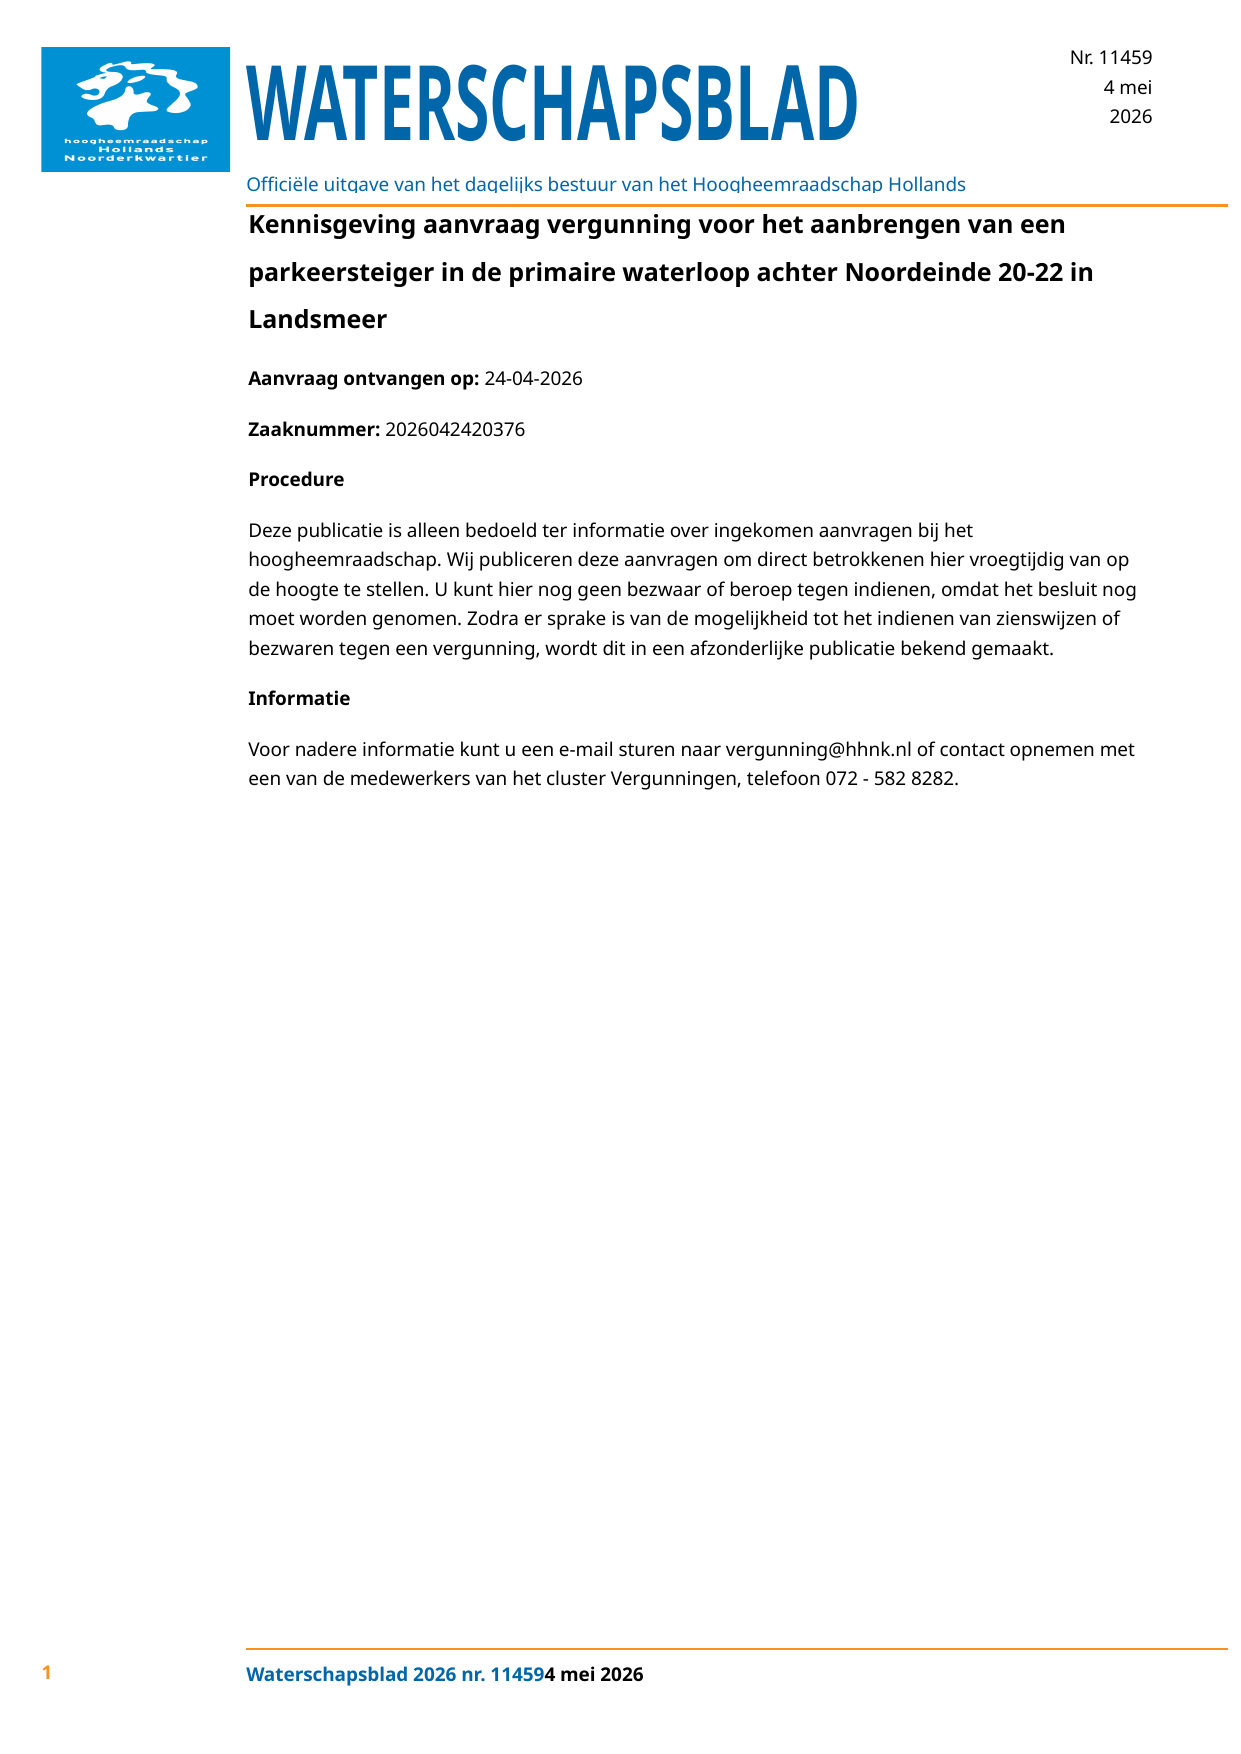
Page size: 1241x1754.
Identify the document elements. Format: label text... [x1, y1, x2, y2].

picture [129, 76, 144, 82]
text Procedure [248, 466, 1152, 492]
text Deze publicatie is alleen bedoeld ter informatie over ingekomen aanvragen bij het hoogheemraadschap. Wij publiceren deze aanvragen om direct betrokkenen hier vroegtijdig van op de hoogte te stellen. U kunt hier nog geen bezwaar of beroep tegen indienen, omdat het besluit nog moet worden genomen. Zodra er sprake is van de mogelijkheid tot het indienen van zienswijzen of bezwaren tegen een vergunning, wordt dit in een afzonderlijke publicatie bekend gemaakt. [248, 517, 1152, 661]
picture [88, 87, 157, 130]
text Aanvraag ontvangen op: 24-04-2026 [248, 366, 1152, 391]
picture [78, 64, 122, 99]
text Zaaknummer: 2026042420376 [248, 416, 1152, 442]
picture [118, 62, 197, 112]
text Kennisgeving aanvraag vergunning voor het aanbrengen van een parkeersteiger in de primaire waterloop achter Noordeinde 20-22 in Landsmeer [248, 207, 1152, 336]
text Voor nadere informatie kunt u een e-mail sturen naar vergunning@hhnk.nl of contact opnemen met een van de medewerkers van het cluster Vergunningen, telefoon 072 - 582 8282. [248, 736, 1152, 791]
text Informatie [248, 686, 1152, 711]
